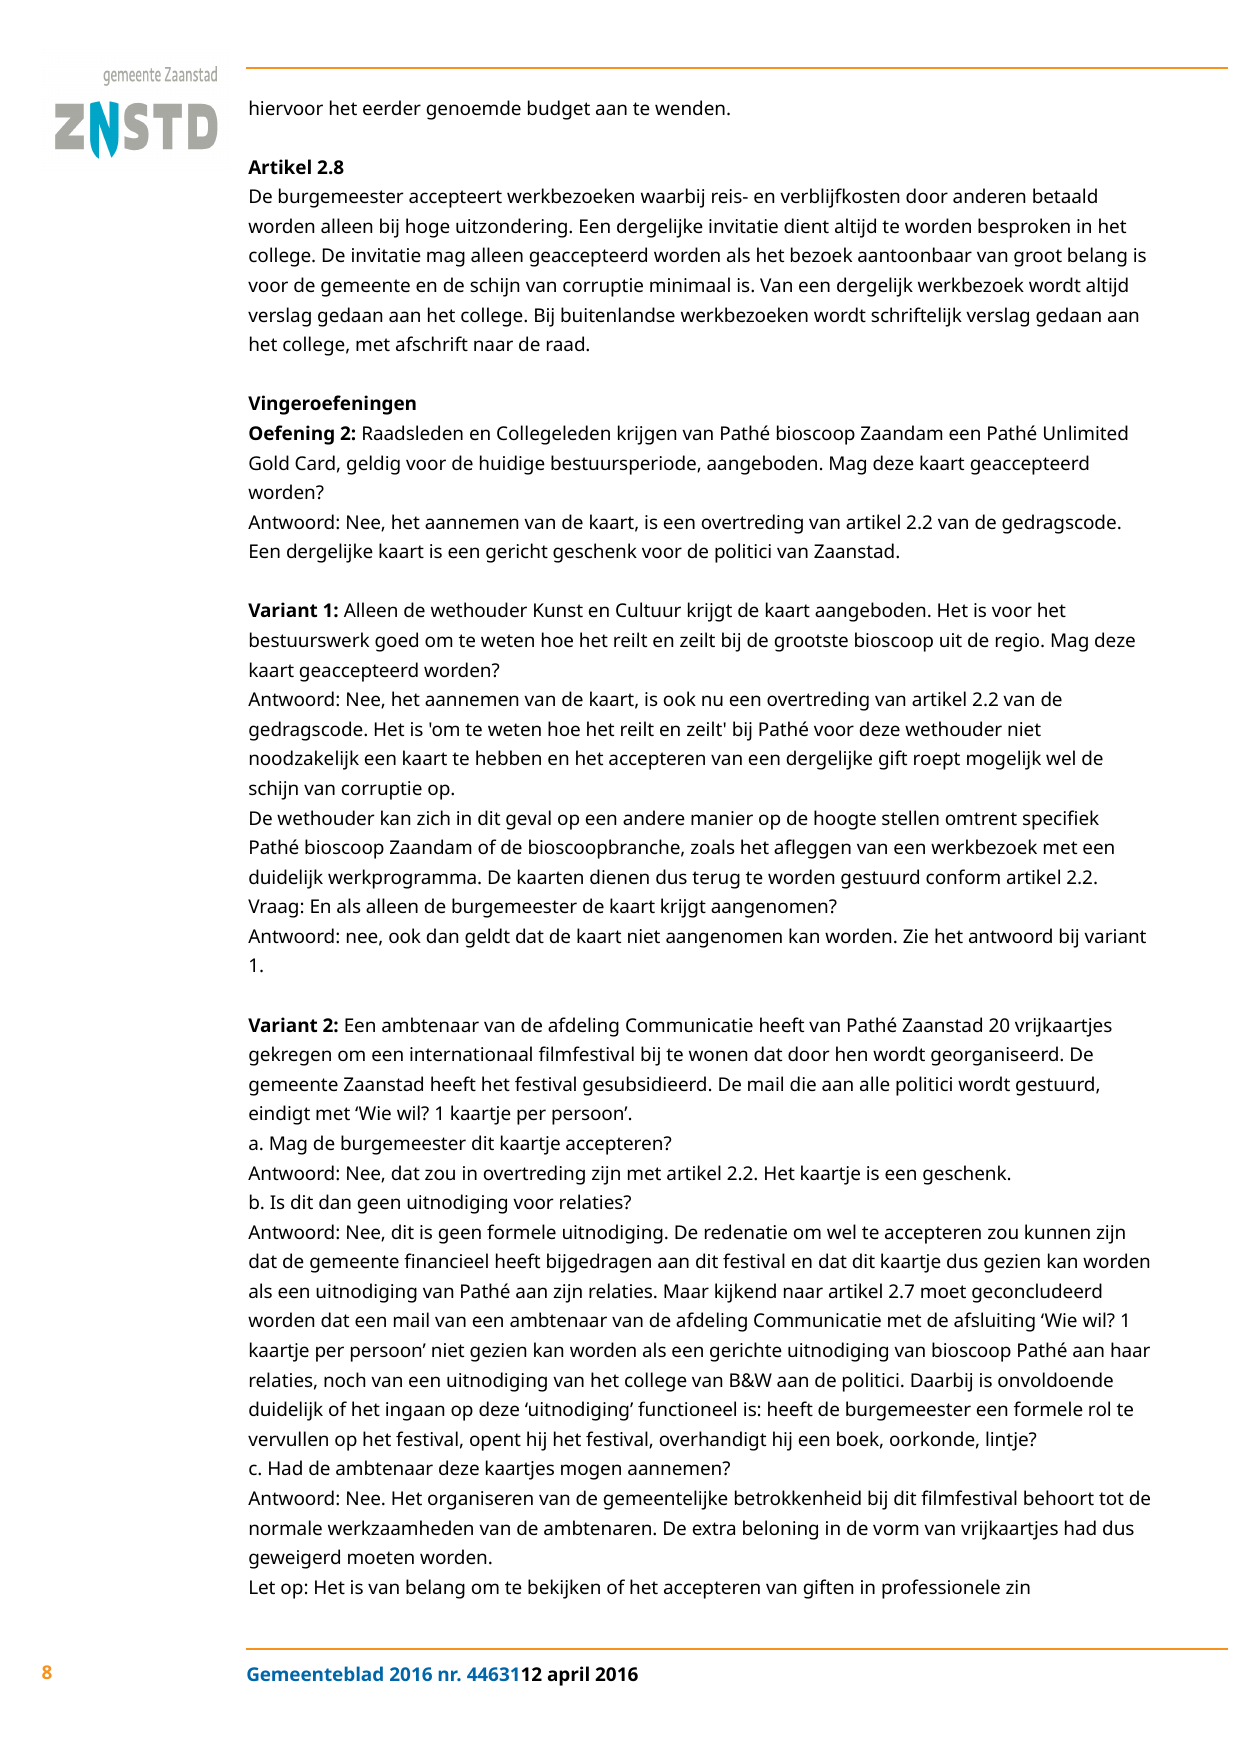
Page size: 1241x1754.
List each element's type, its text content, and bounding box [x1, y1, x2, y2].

text hiervoor het eerder genoemde budget aan te wenden. [248, 95, 1152, 121]
text Antwoord: Nee. Het organiseren van de gemeentelijke betrokkenheid bij dit filmfestival behoort tot de normale werkzaamheden van de ambtenaren. De extra beloning in de vorm van vrijkaartjes had dus geweigerd moeten worden. [248, 1485, 1152, 1570]
text Variant 2: Een ambtenaar van de afdeling Communicatie heeft van Pathé Zaanstad 20 vrijkaartjes gekregen om een internationaal filmfestival bij te wonen dat door hen wordt georganiseerd. De gemeente Zaanstad heeft het festival gesubsidieerd. De mail die aan alle politici wordt gestuurd, eindigt met ‘Wie wil? 1 kaartje per persoon’. [248, 1012, 1152, 1126]
text Vingeroefeningen [248, 391, 1152, 416]
text Antwoord: Nee, het aannemen van de kaart, is een overtreding van artikel 2.2 van de gedragscode. Een dergelijke kaart is een gericht geschenk voor de politici van Zaanstad. [248, 509, 1152, 564]
text De burgemeester accepteert werkbezoeken waarbij reis- en verblijfkosten door anderen betaald worden alleen bij hoge uitzondering. Een dergelijke invitatie dient altijd te worden besproken in het college. De invitatie mag alleen geaccepteerd worden als het bezoek aantoonbaar van groot belang is voor de gemeente en de schijn van corruptie minimaal is. Van een dergelijk werkbezoek wordt altijd verslag gedaan aan het college. Bij buitenlandse werkbezoeken wordt schriftelijk verslag gedaan aan het college, met afschrift naar de raad. [248, 183, 1152, 357]
picture [41, 47, 231, 172]
text De wethouder kan zich in dit geval op een andere manier op de hoogte stellen omtrent specifiek Pathé bioscoop Zaandam of de bioscoopbranche, zoals het afleggen van een werkbezoek met een duidelijk werkprogramma. De kaarten dienen dus terug te worden gestuurd conform artikel 2.2. [248, 805, 1152, 890]
text Oefening 2: Raadsleden en Collegeleden krijgen van Pathé bioscoop Zaandam een Pathé Unlimited Gold Card, geldig voor de huidige bestuursperiode, aangeboden. Mag deze kaart geaccepteerd worden? [248, 420, 1152, 505]
text Antwoord: Nee, dat zou in overtreding zijn met artikel 2.2. Het kaartje is een geschenk. [248, 1160, 1152, 1186]
text Antwoord: nee, ook dan geldt dat de kaart niet aangenomen kan worden. Zie het antwoord bij variant 1. [248, 923, 1152, 978]
text Let op: Het is van belang om te bekijken of het accepteren van giften in professionele zin [248, 1574, 1152, 1600]
text a. Mag de burgemeester dit kaartje accepteren? [248, 1130, 1152, 1156]
text Antwoord: Nee, dit is geen formele uitnodiging. De redenatie om wel te accepteren zou kunnen zijn dat de gemeente financieel heeft bijgedragen aan dit festival en dat dit kaartje dus gezien kan worden als een uitnodiging van Pathé aan zijn relaties. Maar kijkend naar artikel 2.7 moet geconcludeerd worden dat een mail van een ambtenaar van de afdeling Communicatie met de afsluiting ‘Wie wil? 1 kaartje per persoon’ niet gezien kan worden als een gerichte uitnodiging van bioscoop Pathé aan haar relaties, noch van een uitnodiging van het college van B&W aan de politici. Daarbij is onvoldoende duidelijk of het ingaan op deze ‘uitnodiging’ functioneel is: heeft de burgemeester een formele rol te vervullen op het festival, opent hij het festival, overhandigt hij een boek, oorkonde, lintje? [248, 1219, 1152, 1452]
text Artikel 2.8 [248, 154, 1152, 180]
text Antwoord: Nee, het aannemen van de kaart, is ook nu een overtreding van artikel 2.2 van de gedragscode. Het is 'om te weten hoe het reilt en zeilt' bij Pathé voor deze wethouder niet noodzakelijk een kaart te hebben en het accepteren van een dergelijke gift roept mogelijk wel de schijn van corruptie op. [248, 686, 1152, 801]
text c. Had de ambtenaar deze kaartjes mogen aannemen? [248, 1456, 1152, 1481]
text Vraag: En als alleen de burgemeester de kaart krijgt aangenomen? [248, 893, 1152, 919]
text Variant 1: Alleen de wethouder Kunst en Cultuur krijgt de kaart aangeboden. Het is voor het bestuurswerk goed om te weten hoe het reilt en zeilt bij de grootste bioscoop uit de regio. Mag deze kaart geaccepteerd worden? [248, 598, 1152, 683]
text b. Is dit dan geen uitnodiging voor relaties? [248, 1189, 1152, 1215]
